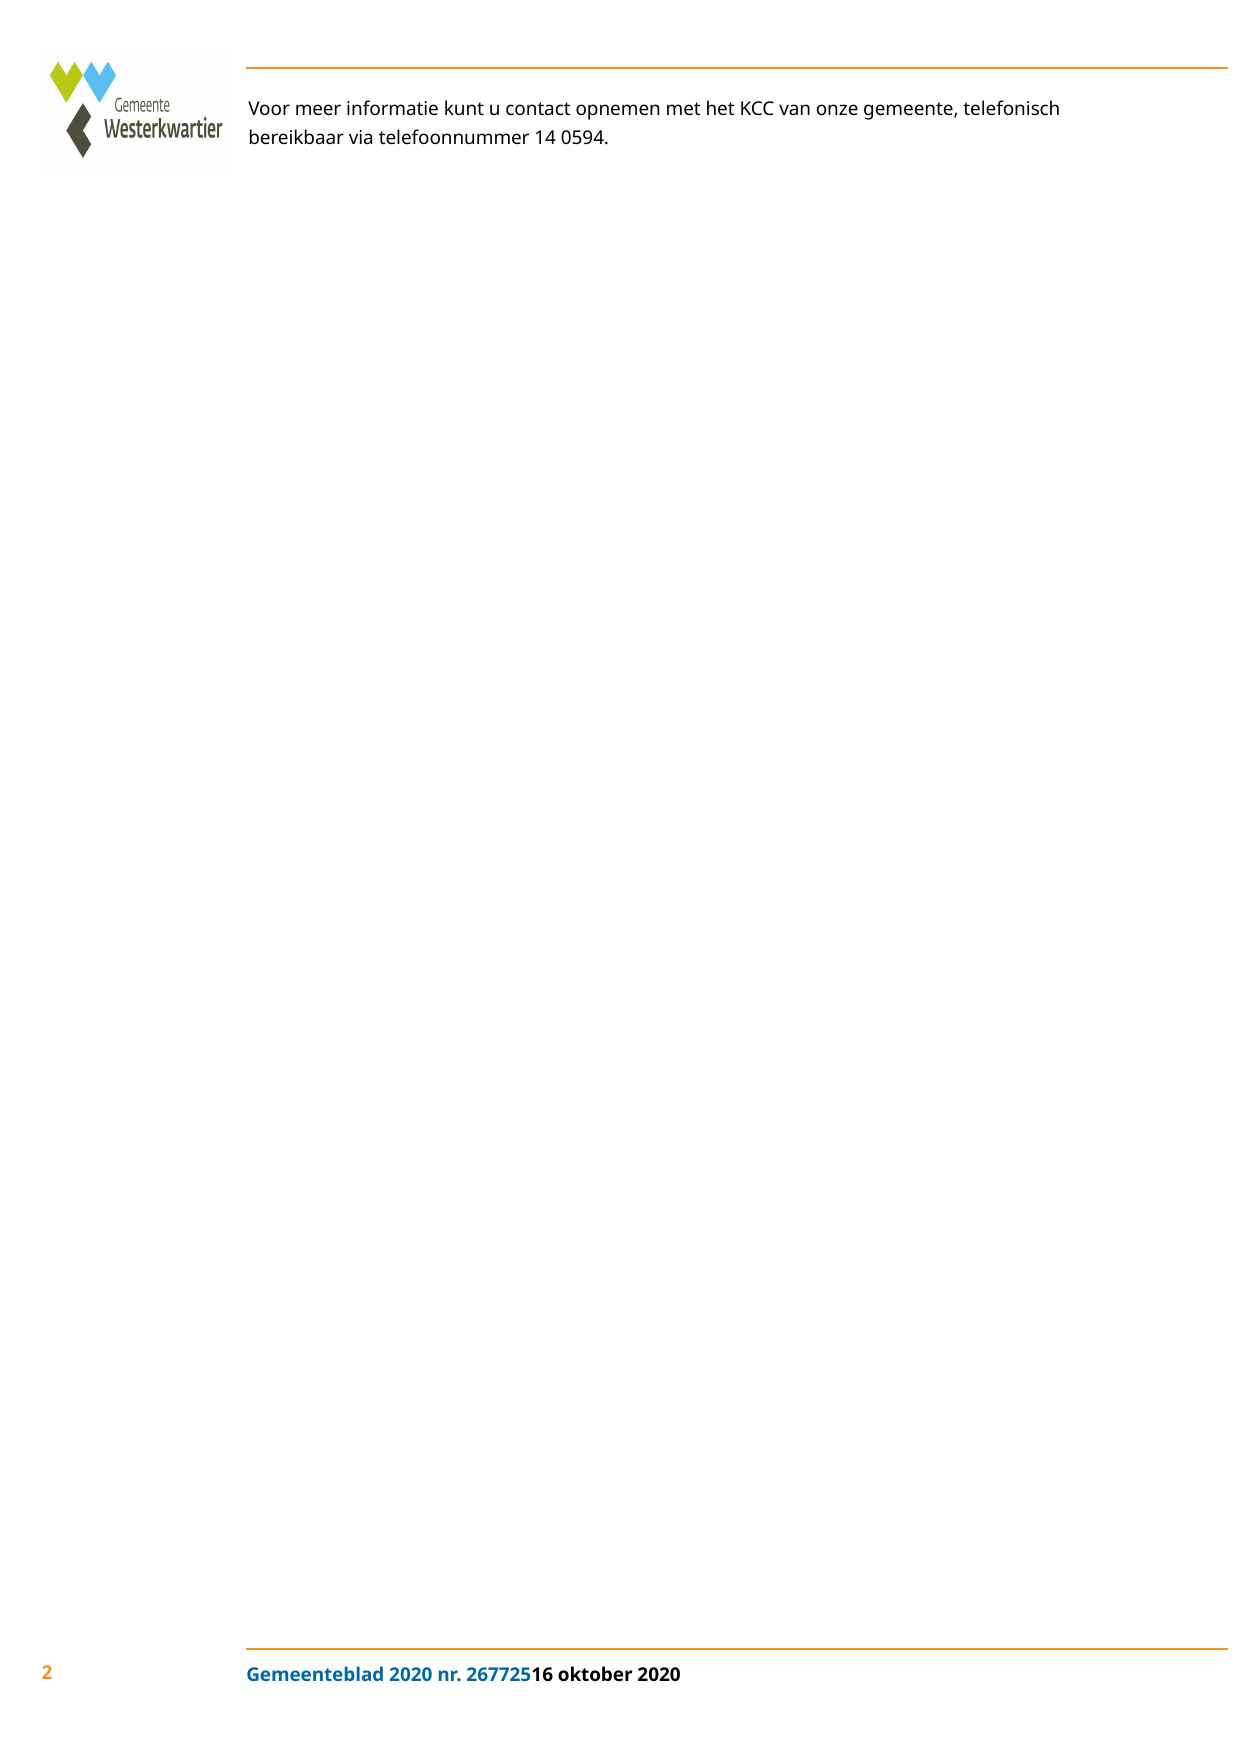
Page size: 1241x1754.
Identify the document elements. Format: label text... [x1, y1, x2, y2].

picture [41, 47, 231, 172]
text Voor meer informatie kunt u contact opnemen met het KCC van onze gemeente, telefonisch bereikbaar via telefoonnummer 14 0594. [248, 95, 1152, 150]
